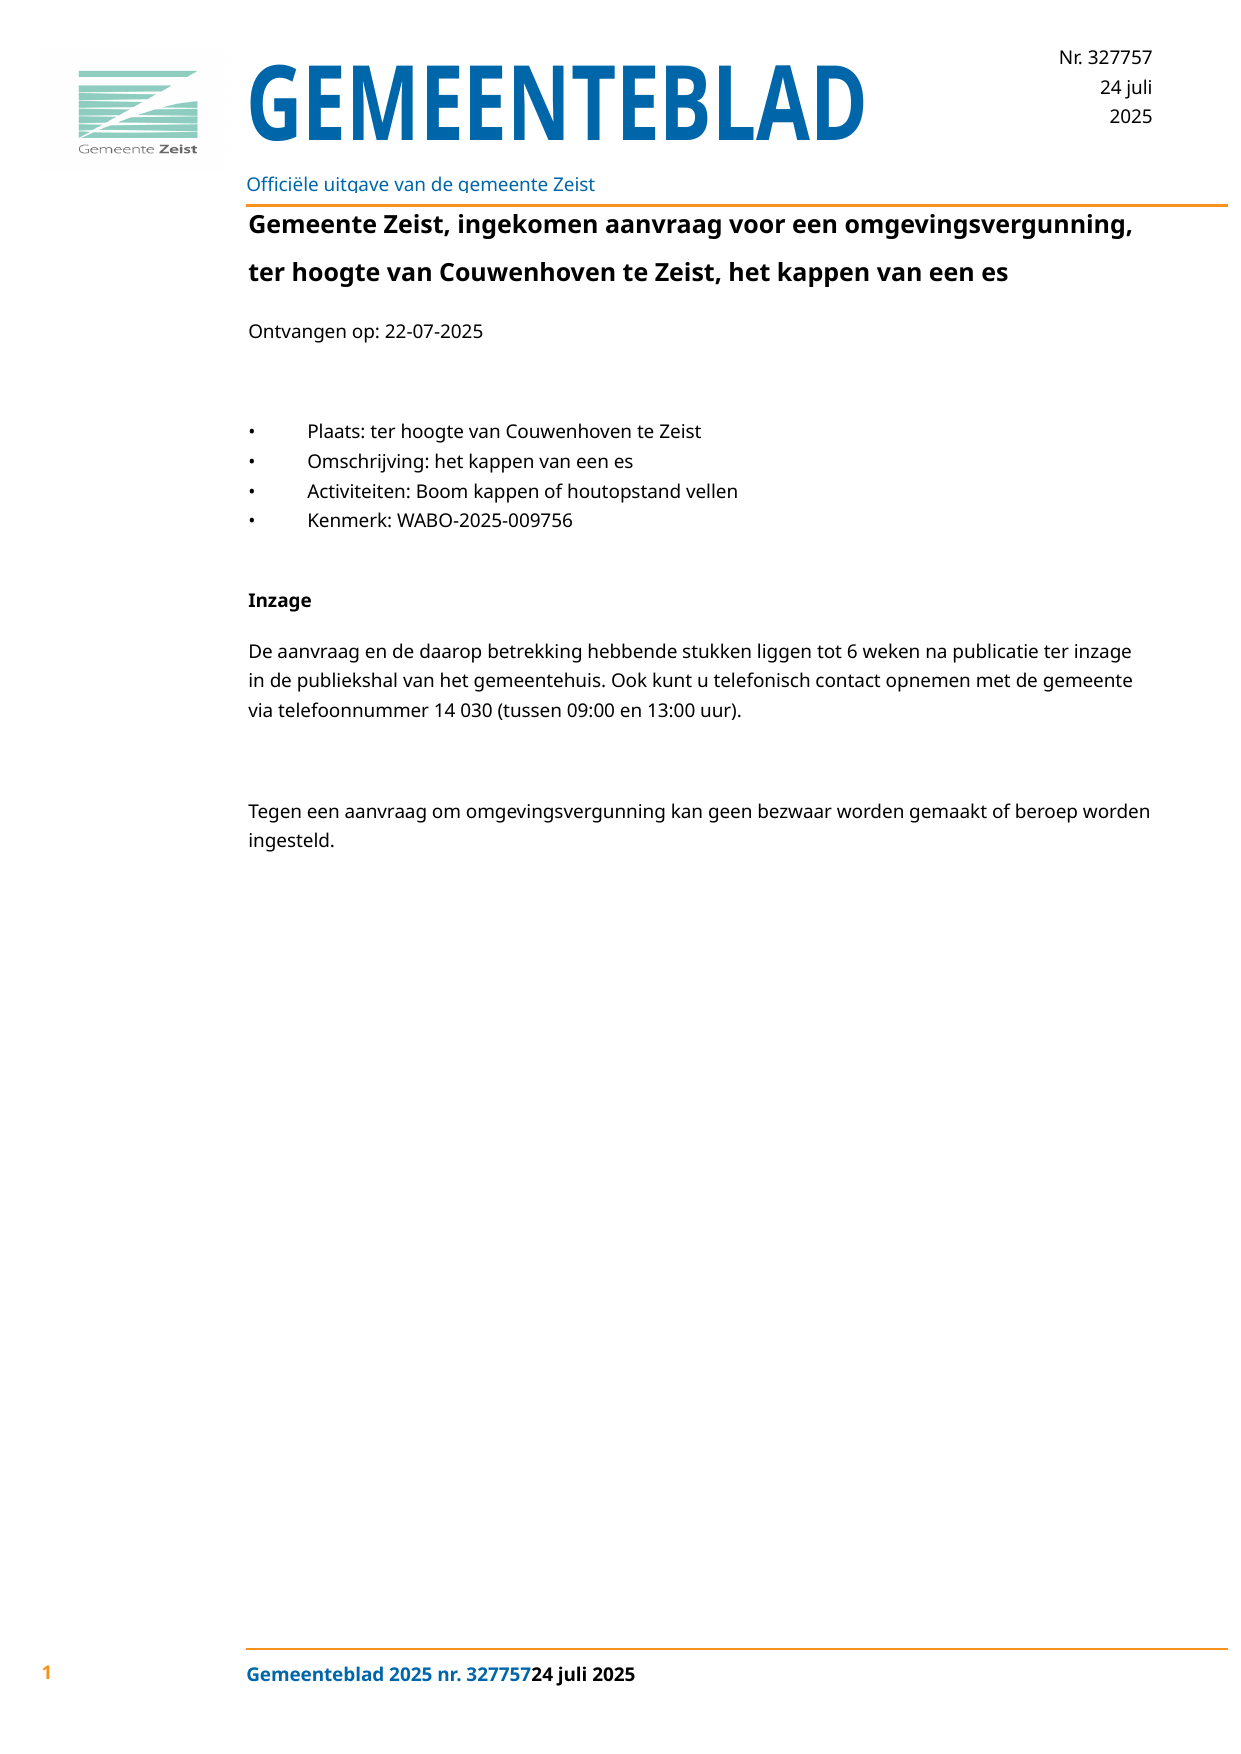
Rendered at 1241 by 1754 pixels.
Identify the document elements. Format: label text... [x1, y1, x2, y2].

list Activiteiten: Boom kappen of houtopstand vellen [248, 478, 1152, 504]
list Kenmerk: WABO-2025-009756 [248, 507, 1152, 533]
list Omschrijving: het kappen van een es [248, 448, 1152, 474]
list Plaats: ter hoogte van Couwenhoven te Zeist [248, 419, 1152, 444]
text Tegen een aanvraag om omgevingsvergunning kan geen bezwaar worden gemaakt of beroep worden ingesteld. [248, 798, 1152, 853]
picture [41, 47, 231, 172]
text De aanvraag en de daarop betrekking hebbende stukken liggen tot 6 weken na publicatie ter inzage in de publiekshal van het gemeentehuis. Ook kunt u telefonisch contact opnemen met de gemeente via telefoonnummer 14 030 (tussen 09:00 en 13:00 uur). [248, 638, 1152, 723]
text Gemeente Zeist, ingekomen aanvraag voor een omgevingsvergunning, ter hoogte van Couwenhoven te Zeist, het kappen van een es [248, 207, 1152, 288]
text Inzage [248, 587, 1152, 613]
text Ontvangen op: 22-07-2025 [248, 318, 1152, 344]
